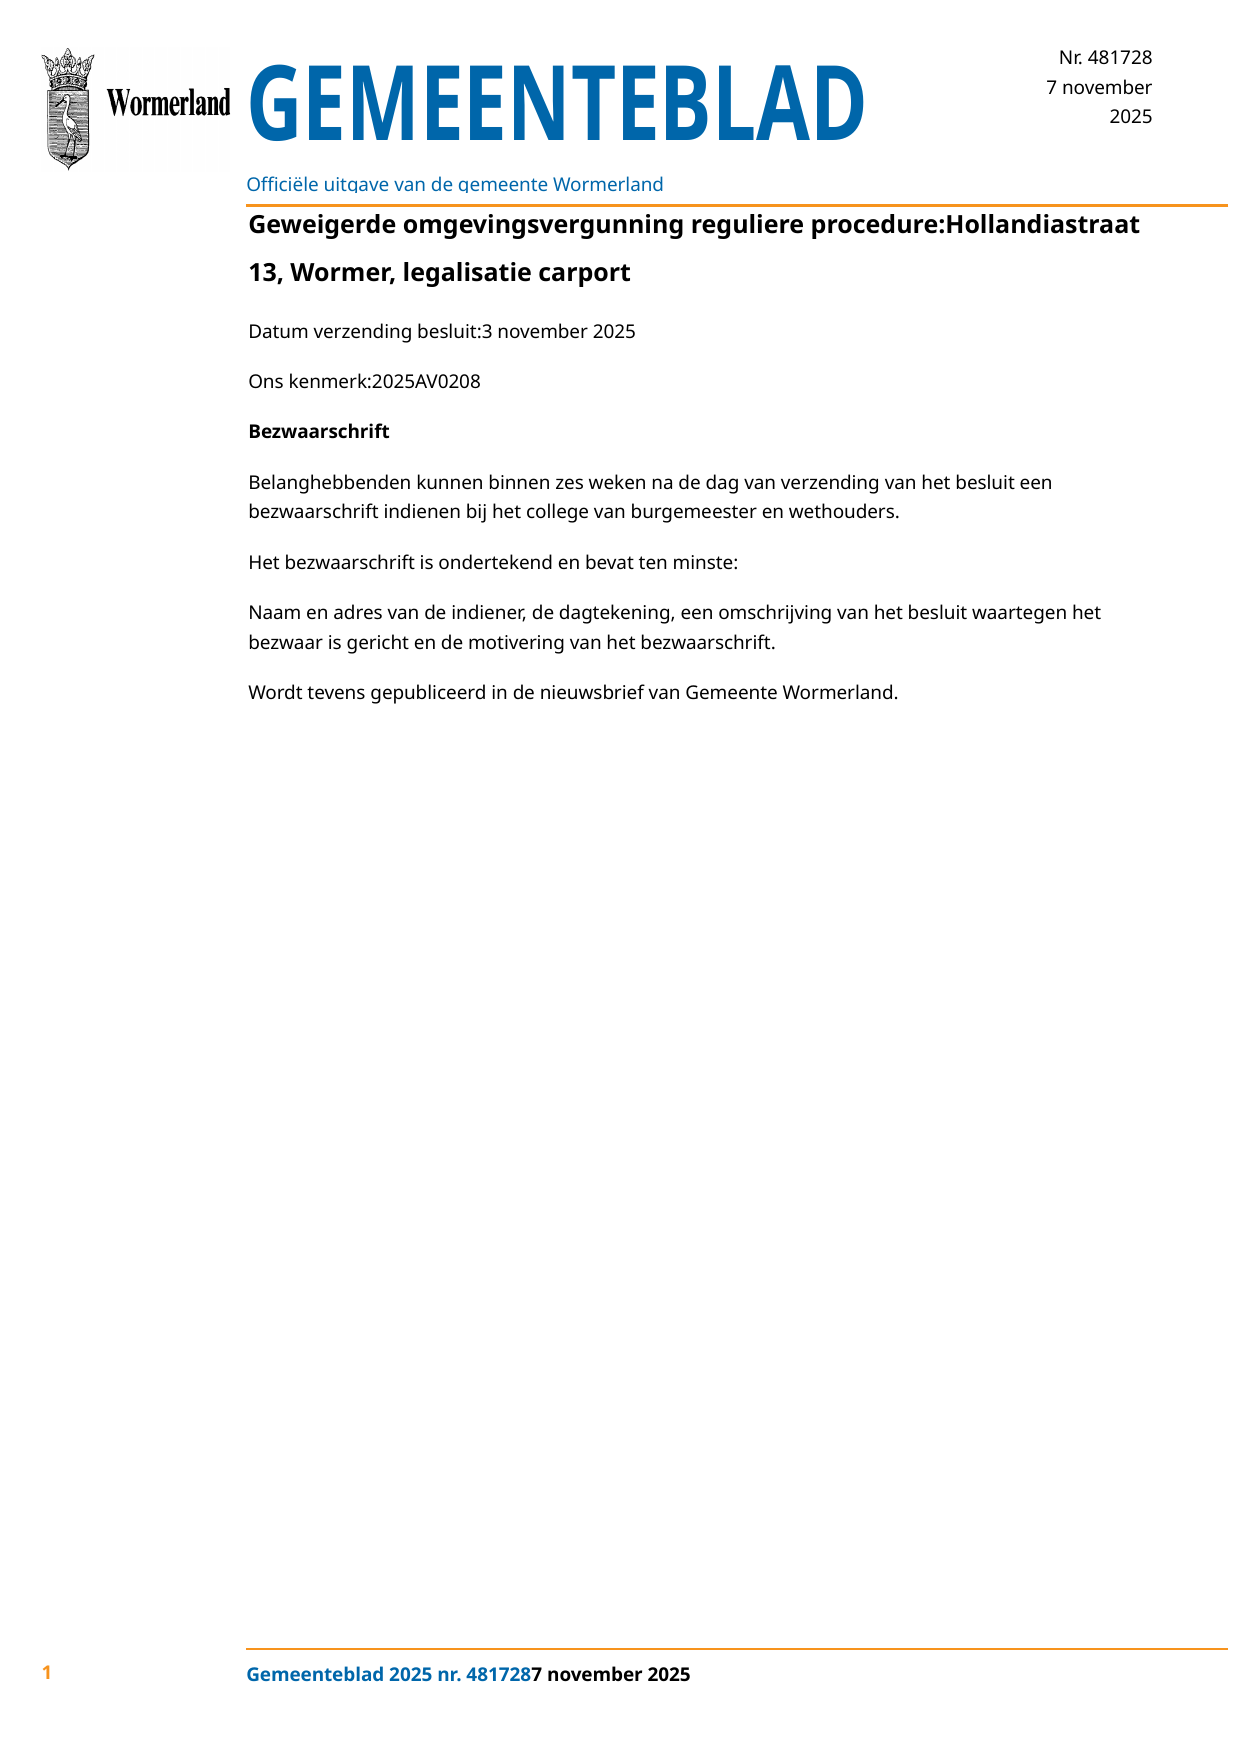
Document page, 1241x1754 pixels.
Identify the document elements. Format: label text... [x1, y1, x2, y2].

text Geweigerde omgevingsvergunning reguliere procedure:Hollandiastraat 13, Wormer, legalisatie carport [248, 207, 1152, 288]
text Naam en adres van de indiener, de dagtekening, een omschrijving van het besluit waartegen het bezwaar is gericht en de motivering van het bezwaarschrift. [248, 599, 1152, 655]
text Wordt tevens gepubliceerd in de nieuwsbrief van Gemeente Wormerland. [248, 679, 1152, 705]
text Bezwaarschrift [248, 419, 1152, 444]
picture [41, 47, 231, 172]
text Belanghebbenden kunnen binnen zes weken na de dag van verzending van het besluit een bezwaarschrift indienen bij het college van burgemeester en wethouders. [248, 469, 1152, 524]
text Datum verzending besluit:3 november 2025 [248, 318, 1152, 344]
text Ons kenmerk:2025AV0208 [248, 368, 1152, 394]
text Het bezwaarschrift is ondertekend en bevat ten minste: [248, 549, 1152, 575]
